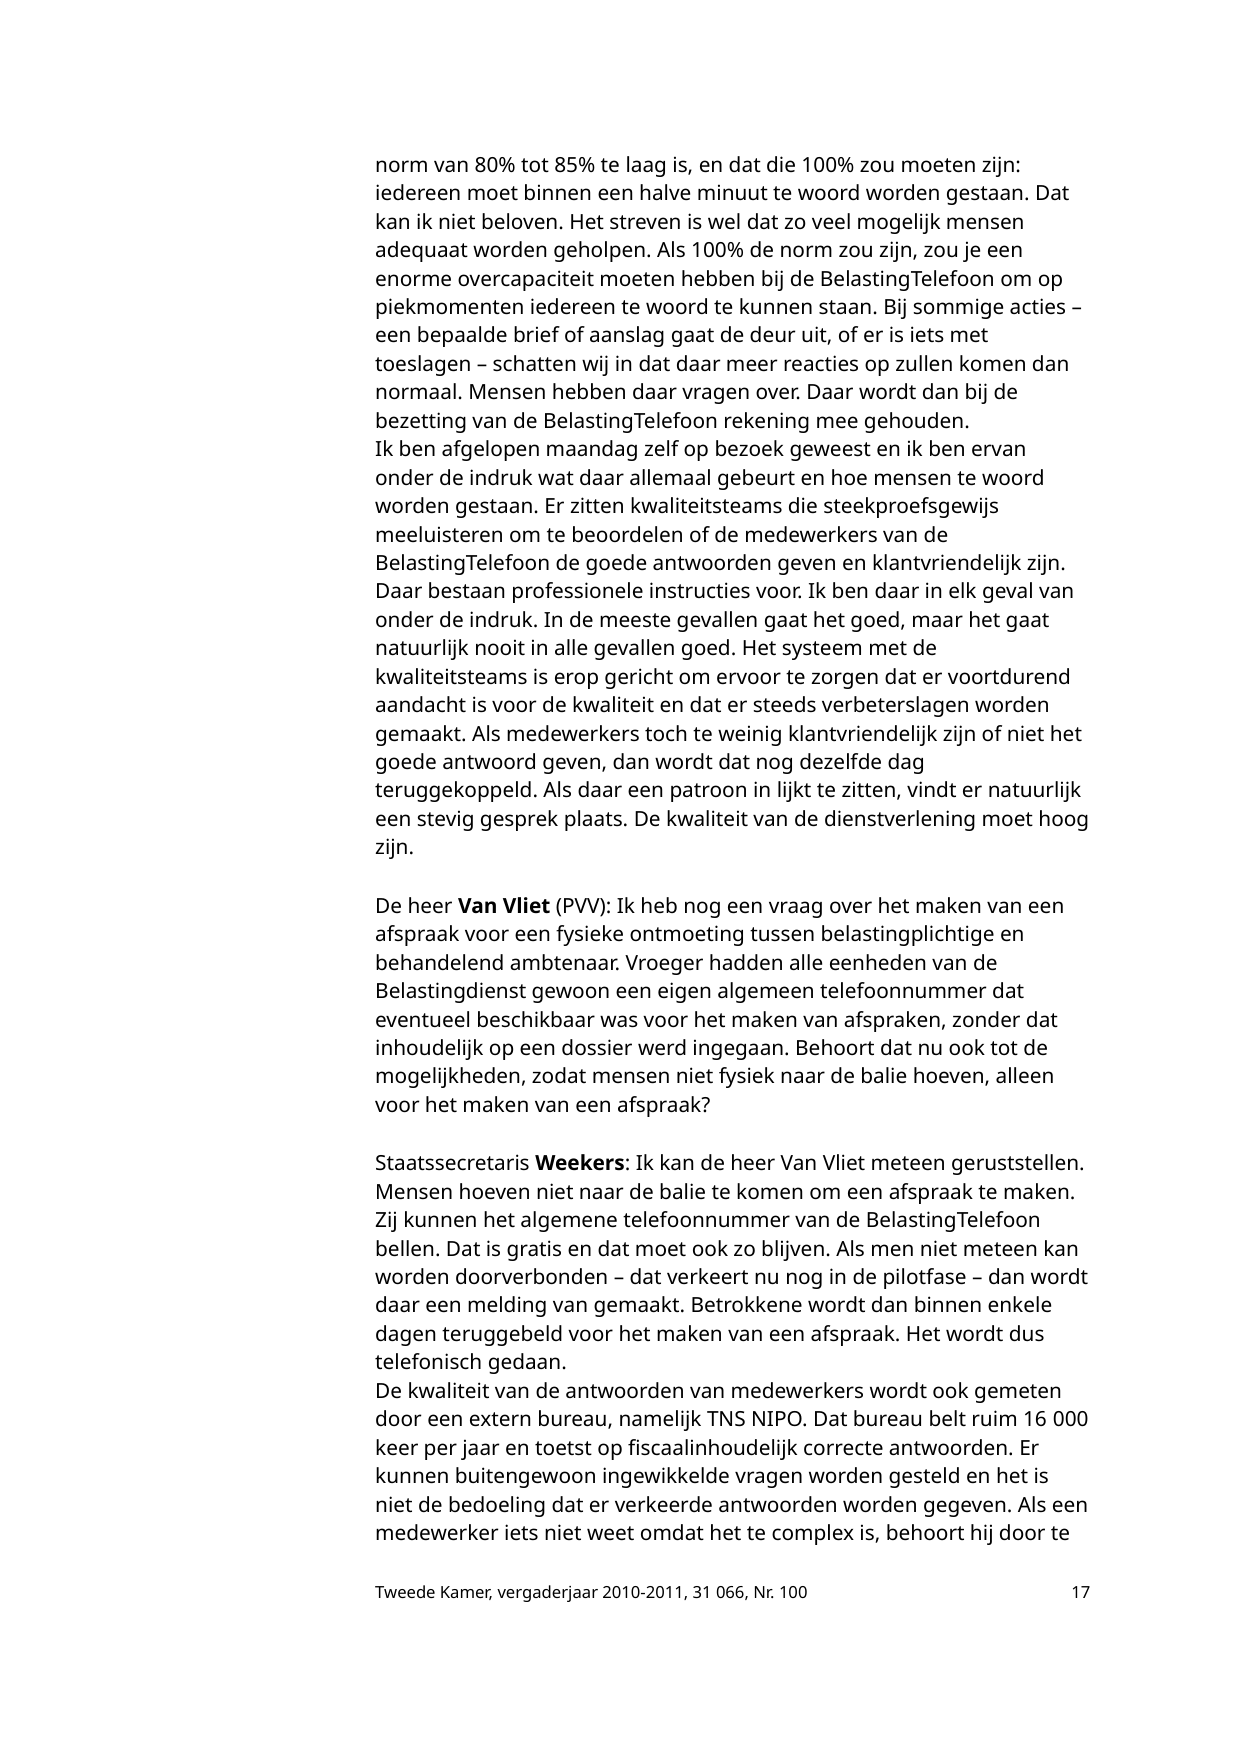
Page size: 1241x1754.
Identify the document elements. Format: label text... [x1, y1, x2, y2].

text Ik ben afgelopen maandag zelf op bezoek geweest en ik ben ervan onder de indruk wat daar allemaal gebeurt en hoe mensen te woord worden gestaan. Er zitten kwaliteitsteams die steekproefsgewijs meeluisteren om te beoordelen of de medewerkers van de BelastingTelefoon de goede antwoorden geven en klantvriendelijk zijn. Daar bestaan professionele instructies voor. Ik ben daar in elk geval van onder de indruk. In de meeste gevallen gaat het goed, maar het gaat natuurlijk nooit in alle gevallen goed. Het systeem met de kwaliteitsteams is erop gericht om ervoor te zorgen dat er voortdurend aandacht is voor de kwaliteit en dat er steeds verbeterslagen worden gemaakt. Als medewerkers toch te weinig klantvriendelijk zijn of niet het goede antwoord geven, dan wordt dat nog dezelfde dag teruggekoppeld. Als daar een patroon in lijkt te zitten, vindt er natuurlijk een stevig gesprek plaats. De kwaliteit van de dienstverlening moet hoog zijn. [375, 434, 1090, 861]
text Staatssecretaris Weekers: Ik kan de heer Van Vliet meteen geruststellen. Mensen hoeven niet naar de balie te komen om een afspraak te maken. Zij kunnen het algemene telefoonnummer van de BelastingTelefoon bellen. Dat is gratis en dat moet ook zo blijven. Als men niet meteen kan worden doorverbonden – dat verkeert nu nog in de pilotfase – dan wordt daar een melding van gemaakt. Betrokkene wordt dan binnen enkele dagen teruggebeld voor het maken van een afspraak. Het wordt dus telefonisch gedaan. [375, 1148, 1090, 1376]
text De heer Van Vliet (PVV): Ik heb nog een vraag over het maken van een afspraak voor een fysieke ontmoeting tussen belastingplichtige en behandelend ambtenaar. Vroeger hadden alle eenheden van de Belastingdienst gewoon een eigen algemeen telefoonnummer dat eventueel beschikbaar was voor het maken van afspraken, zonder dat inhoudelijk op een dossier werd ingegaan. Behoort dat nu ook tot de mogelijkheden, zodat mensen niet fysiek naar de balie hoeven, alleen voor het maken van een afspraak? [375, 891, 1090, 1118]
text norm van 80% tot 85% te laag is, en dat die 100% zou moeten zijn: iedereen moet binnen een halve minuut te woord worden gestaan. Dat kan ik niet beloven. Het streven is wel dat zo veel mogelijk mensen adequaat worden geholpen. Als 100% de norm zou zijn, zou je een enorme overcapaciteit moeten hebben bij de BelastingTelefoon om op piekmomenten iedereen te woord te kunnen staan. Bij sommige acties – een bepaalde brief of aanslag gaat de deur uit, of er is iets met toeslagen – schatten wij in dat daar meer reacties op zullen komen dan normaal. Mensen hebben daar vragen over. Daar wordt dan bij de bezetting van de BelastingTelefoon rekening mee gehouden. [375, 150, 1090, 434]
text De kwaliteit van de antwoorden van medewerkers wordt ook gemeten door een extern bureau, namelijk TNS NIPO. Dat bureau belt ruim 16 000 keer per jaar en toetst op fiscaalinhoudelijk correcte antwoorden. Er kunnen buitengewoon ingewikkelde vragen worden gesteld en het is niet de bedoeling dat er verkeerde antwoorden worden gegeven. Als een medewerker iets niet weet omdat het te complex is, behoort hij door te [375, 1376, 1090, 1547]
